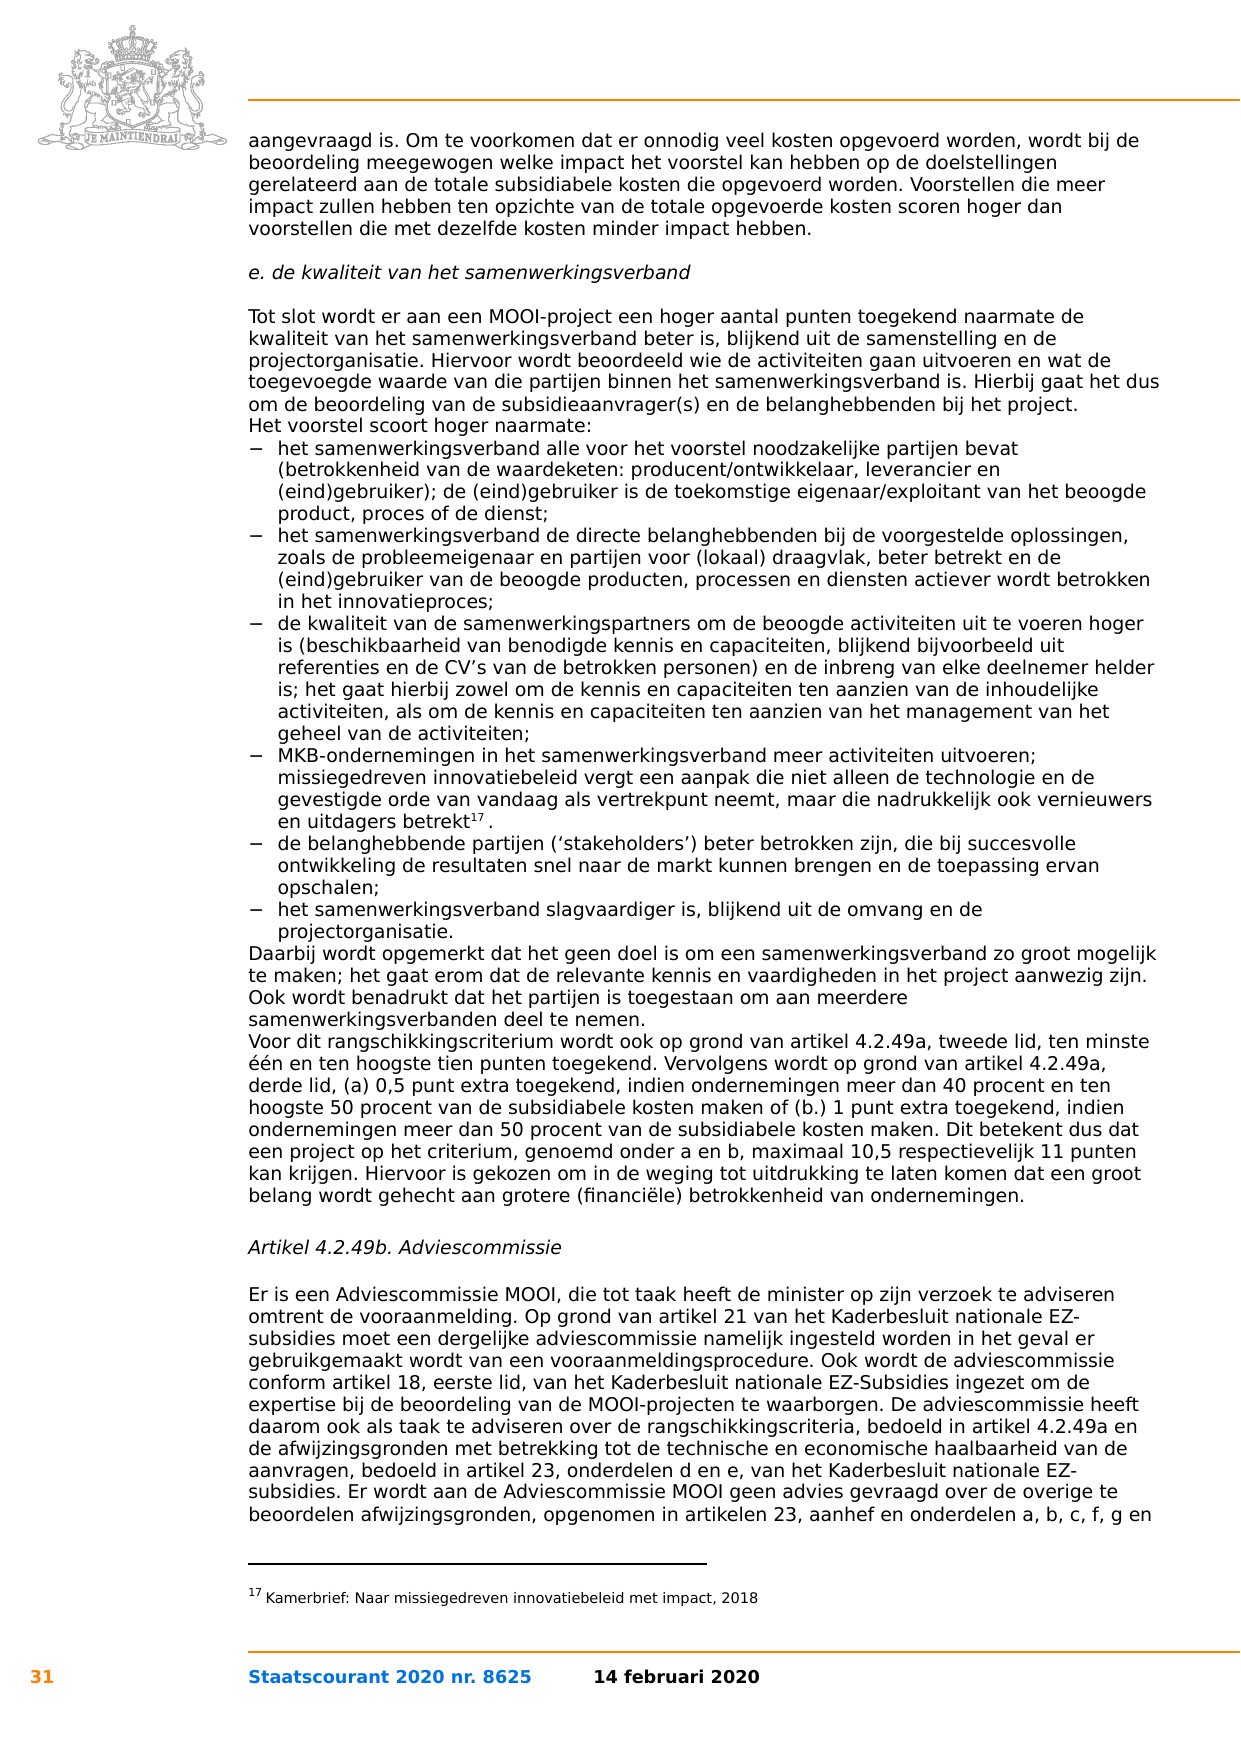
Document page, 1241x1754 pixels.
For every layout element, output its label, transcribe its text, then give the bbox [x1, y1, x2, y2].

text Het voorstel scoort hoger naarmate: [248, 415, 1163, 437]
text Er is een Adviescommissie MOOI, die tot taak heeft de minister op zijn verzoek te adviseren omtrent de vooraanmelding. Op grond van artikel 21 van het Kaderbesluit nationale EZ-subsidies moet een dergelijke adviescommissie namelijk ingesteld worden in het geval er gebruikgemaakt wordt van een vooraanmeldingsprocedure. Ook wordt de adviescommissie conform artikel 18, eerste lid, van het Kaderbesluit nationale EZ-Subsidies ingezet om de expertise bij de beoordeling van de MOOI-projecten te waarborgen. De adviescommissie heeft daarom ook als taak te adviseren over de rangschikkingscriteria, bedoeld in artikel 4.2.49a en de afwijzingsgronden met betrekking tot de technische en economische haalbaarheid van de aanvragen, bedoeld in artikel 23, onderdelen d en e, van het Kaderbesluit nationale EZ-subsidies. Er wordt aan de Adviescommissie MOOI geen advies gevraagd over de overige te beoordelen afwijzingsgronden, opgenomen in artikelen 23, aanhef en onderdelen a, b, c, f, g en [248, 1284, 1163, 1525]
text − het samenwerkingsverband de directe belanghebbenden bij de voorgestelde oplossingen, zoals de probleemeigenaar en partijen voor (lokaal) draagvlak, beter betrekt en de (eind)gebruiker van de beoogde producten, processen en diensten actiever wordt betrokken in het innovatieproces; [248, 525, 1163, 613]
text − het samenwerkingsverband slagvaardiger is, blijkend uit de omvang en de projectorganisatie. [248, 899, 1163, 943]
text Kamerbrief: Naar missiegedreven innovatiebeleid met impact, 2018 [248, 1586, 1163, 1608]
text − de kwaliteit van de samenwerkingspartners om de beoogde activiteiten uit te voeren hoger is (beschikbaarheid van benodigde kennis en capaciteiten, blijkend bijvoorbeeld uit referenties en de CV’s van de betrokken personen) en de inbreng van elke deelnemer helder is; het gaat hierbij zowel om de kennis en capaciteiten ten aanzien van de inhoudelijke activiteiten, als om de kennis en capaciteiten ten aanzien van het management van het geheel van de activiteiten; [248, 613, 1163, 745]
text Daarbij wordt opgemerkt dat het geen doel is om een samenwerkingsverband zo groot mogelijk te maken; het gaat erom dat de relevante kennis en vaardigheden in het project aanwezig zijn. Ook wordt benadrukt dat het partijen is toegestaan om aan meerdere samenwerkingsverbanden deel te nemen. [248, 943, 1163, 1031]
text Voor dit rangschikkingscriterium wordt ook op grond van artikel 4.2.49a, tweede lid, ten minste één en ten hoogste tien punten toegekend. Vervolgens wordt op grond van artikel 4.2.49a, derde lid, (a) 0,5 punt extra toegekend, indien ondernemingen meer dan 40 procent en ten hoogste 50 procent van de subsidiabele kosten maken of (b.) 1 punt extra toegekend, indien ondernemingen meer dan 50 procent van de subsidiabele kosten maken. Dit betekent dus dat een project op het criterium, genoemd onder a en b, maximaal 10,5 respectievelijk 11 punten kan krijgen. Hiervoor is gekozen om in de weging tot uitdrukking te laten komen dat een groot belang wordt gehecht aan grotere (financiële) betrokkenheid van ondernemingen. [248, 1031, 1163, 1207]
picture [38, 25, 227, 150]
subtitle e. de kwaliteit van het samenwerkingsverband [248, 262, 1163, 284]
text aangevraagd is. Om te voorkomen dat er onnodig veel kosten opgevoerd worden, wordt bij de beoordeling meegewogen welke impact het voorstel kan hebben op de doelstellingen gerelateerd aan de totale subsidiabele kosten die opgevoerd worden. Voorstellen die meer impact zullen hebben ten opzichte van de totale opgevoerde kosten scoren hoger dan voorstellen die met dezelfde kosten minder impact hebben. [248, 130, 1163, 240]
text Tot slot wordt er aan een MOOI-project een hoger aantal punten toegekend naarmate de kwaliteit van het samenwerkingsverband beter is, blijkend uit de samenstelling en de projectorganisatie. Hiervoor wordt beoordeeld wie de activiteiten gaan uitvoeren en wat de toegevoegde waarde van die partijen binnen het samenwerkingsverband is. Hierbij gaat het dus om de beoordeling van de subsidieaanvrager(s) en de belanghebbenden bij het project. [248, 306, 1163, 415]
text − de belanghebbende partijen (‘stakeholders’) beter betrokken zijn, die bij succesvolle ontwikkeling de resultaten snel naar de markt kunnen brengen en de toepassing ervan opschalen; [248, 833, 1163, 899]
subtitle Artikel 4.2.49b. Adviescommissie [248, 1237, 1163, 1259]
text − MKB-ondernemingen in het samenwerkingsverband meer activiteiten uitvoeren; missiegedreven innovatiebeleid vergt een aanpak die niet alleen de technologie en de gevestigde orde van vandaag als vertrekpunt neemt, maar die nadrukkelijk ook vernieuwers en uitdagers betrekt. [248, 745, 1163, 833]
text − het samenwerkingsverband alle voor het voorstel noodzakelijke partijen bevat (betrokkenheid van de waardeketen: producent/ontwikkelaar, leverancier en (eind)gebruiker); de (eind)gebruiker is de toekomstige eigenaar/exploitant van het beoogde product, proces of de dienst; [248, 437, 1163, 525]
